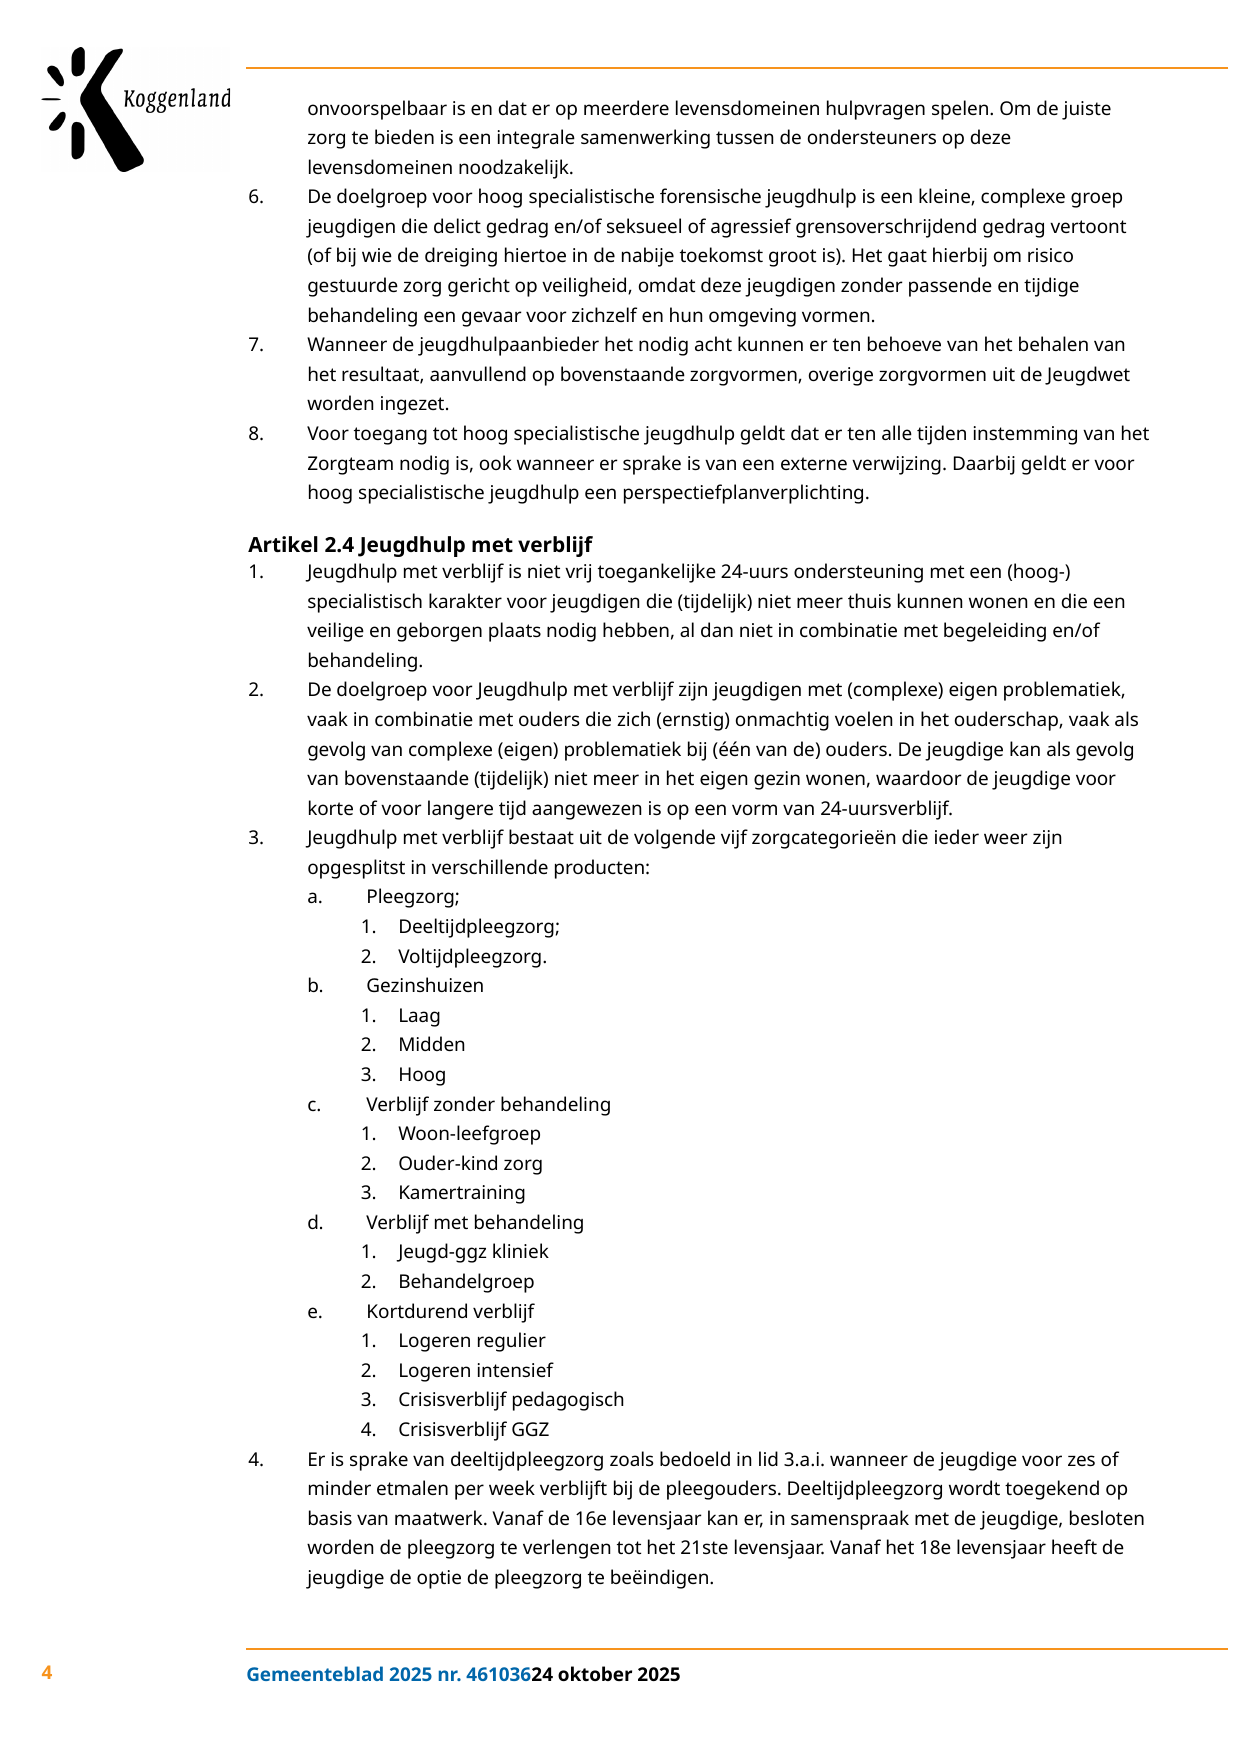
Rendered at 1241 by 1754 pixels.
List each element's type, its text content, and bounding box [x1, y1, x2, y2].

list Voor toegang tot hoog specialistische jeugdhulp geldt dat er ten alle tijden instemming van het Zorgteam nodig is, ook wanneer er sprake is van een externe verwijzing. Daarbij geldt er voor hoog specialistische jeugdhulp een perspectiefplanverplichting. [248, 420, 1152, 505]
list De doelgroep voor Jeugdhulp met verblijf zijn jeugdigen met (complexe) eigen problematiek, vaak in combinatie met ouders die zich (ernstig) onmachtig voelen in het ouderschap, vaak als gevolg van complexe (eigen) problematiek bij (één van de) ouders. De jeugdige kan als gevolg van bovenstaande (tijdelijk) niet meer in het eigen gezin wonen, waardoor de jeugdige voor korte of voor langere tijd aangewezen is op een vorm van 24-uursverblijf. [248, 677, 1152, 821]
list Verblijf zonder behandeling [307, 1091, 1152, 1116]
list Wanneer de jeugdhulpaanbieder het nodig acht kunnen er ten behoeve van het behalen van het resultaat, aanvullend op bovenstaande zorgvormen, overige zorgvormen uit de Jeugdwet worden ingezet. [248, 331, 1152, 416]
list Er is sprake van deeltijdpleegzorg zoals bedoeld in lid 3.a.i. wanneer de jeugdige voor zes of minder etmalen per week verblijft bij de pleegouders. Deeltijdpleegzorg wordt toegekend op basis van maatwerk. Vanaf de 16e levensjaar kan er, in samenspraak met de jeugdige, besloten worden de pleegzorg te verlengen tot het 21ste levensjaar. Vanaf het 18e levensjaar heeft de jeugdige de optie de pleegzorg te beëindigen. [248, 1446, 1152, 1590]
list Jeugd-ggz kliniek [361, 1239, 1152, 1264]
list Voltijdpleegzorg. [361, 943, 1152, 968]
list Ouder-kind zorg [361, 1150, 1152, 1176]
list Midden [361, 1032, 1152, 1057]
list Hoog [361, 1061, 1152, 1087]
list Kortdurend verblijf [307, 1298, 1152, 1323]
list Deeltijdpleegzorg; [361, 913, 1152, 939]
list Jeugdhulp met verblijf bestaat uit de volgende vijf zorgcategorieën die ieder weer zijn opgesplitst in verschillende producten: [248, 824, 1152, 880]
list Behandelgroep [361, 1268, 1152, 1294]
list Jeugdhulp met verblijf is niet vrij toegankelijke 24-uurs ondersteuning met een (hoog-) specialistisch karakter voor jeugdigen die (tijdelijk) niet meer thuis kunnen wonen en die een veilige en geborgen plaats nodig hebben, al dan niet in combinatie met begeleiding en/of behandeling. [248, 558, 1152, 673]
list De doelgroep voor hoog specialistische forensische jeugdhulp is een kleine, complexe groep jeugdigen die delict gedrag en/of seksueel of agressief grensoverschrijdend gedrag vertoont (of bij wie de dreiging hiertoe in de nabije toekomst groot is). Het gaat hierbij om risico gestuurde zorg gericht op veiligheid, omdat deze jeugdigen zonder passende en tijdige behandeling een gevaar voor zichzelf en hun omgeving vormen. [248, 183, 1152, 328]
list Pleegzorg; [307, 884, 1152, 909]
list Woon-leefgroep [361, 1120, 1152, 1146]
list Verblijf met behandeling [307, 1209, 1152, 1235]
list onvoorspelbaar is en dat er op meerdere levensdomeinen hulpvragen spelen. Om de juiste zorg te bieden is een integrale samenwerking tussen de ondersteuners op deze levensdomeinen noodzakelijk. [248, 95, 1152, 180]
list Kamertraining [361, 1179, 1152, 1205]
list Laag [361, 1002, 1152, 1028]
text Artikel 2.4 Jeugdhulp met verblijf [248, 530, 1152, 558]
list Crisisverblijf GGZ [361, 1416, 1152, 1442]
picture [41, 47, 231, 172]
list Gezinshuizen [307, 972, 1152, 998]
list Crisisverblijf pedagogisch [361, 1387, 1152, 1412]
list Logeren intensief [361, 1357, 1152, 1383]
list Logeren regulier [361, 1327, 1152, 1353]
